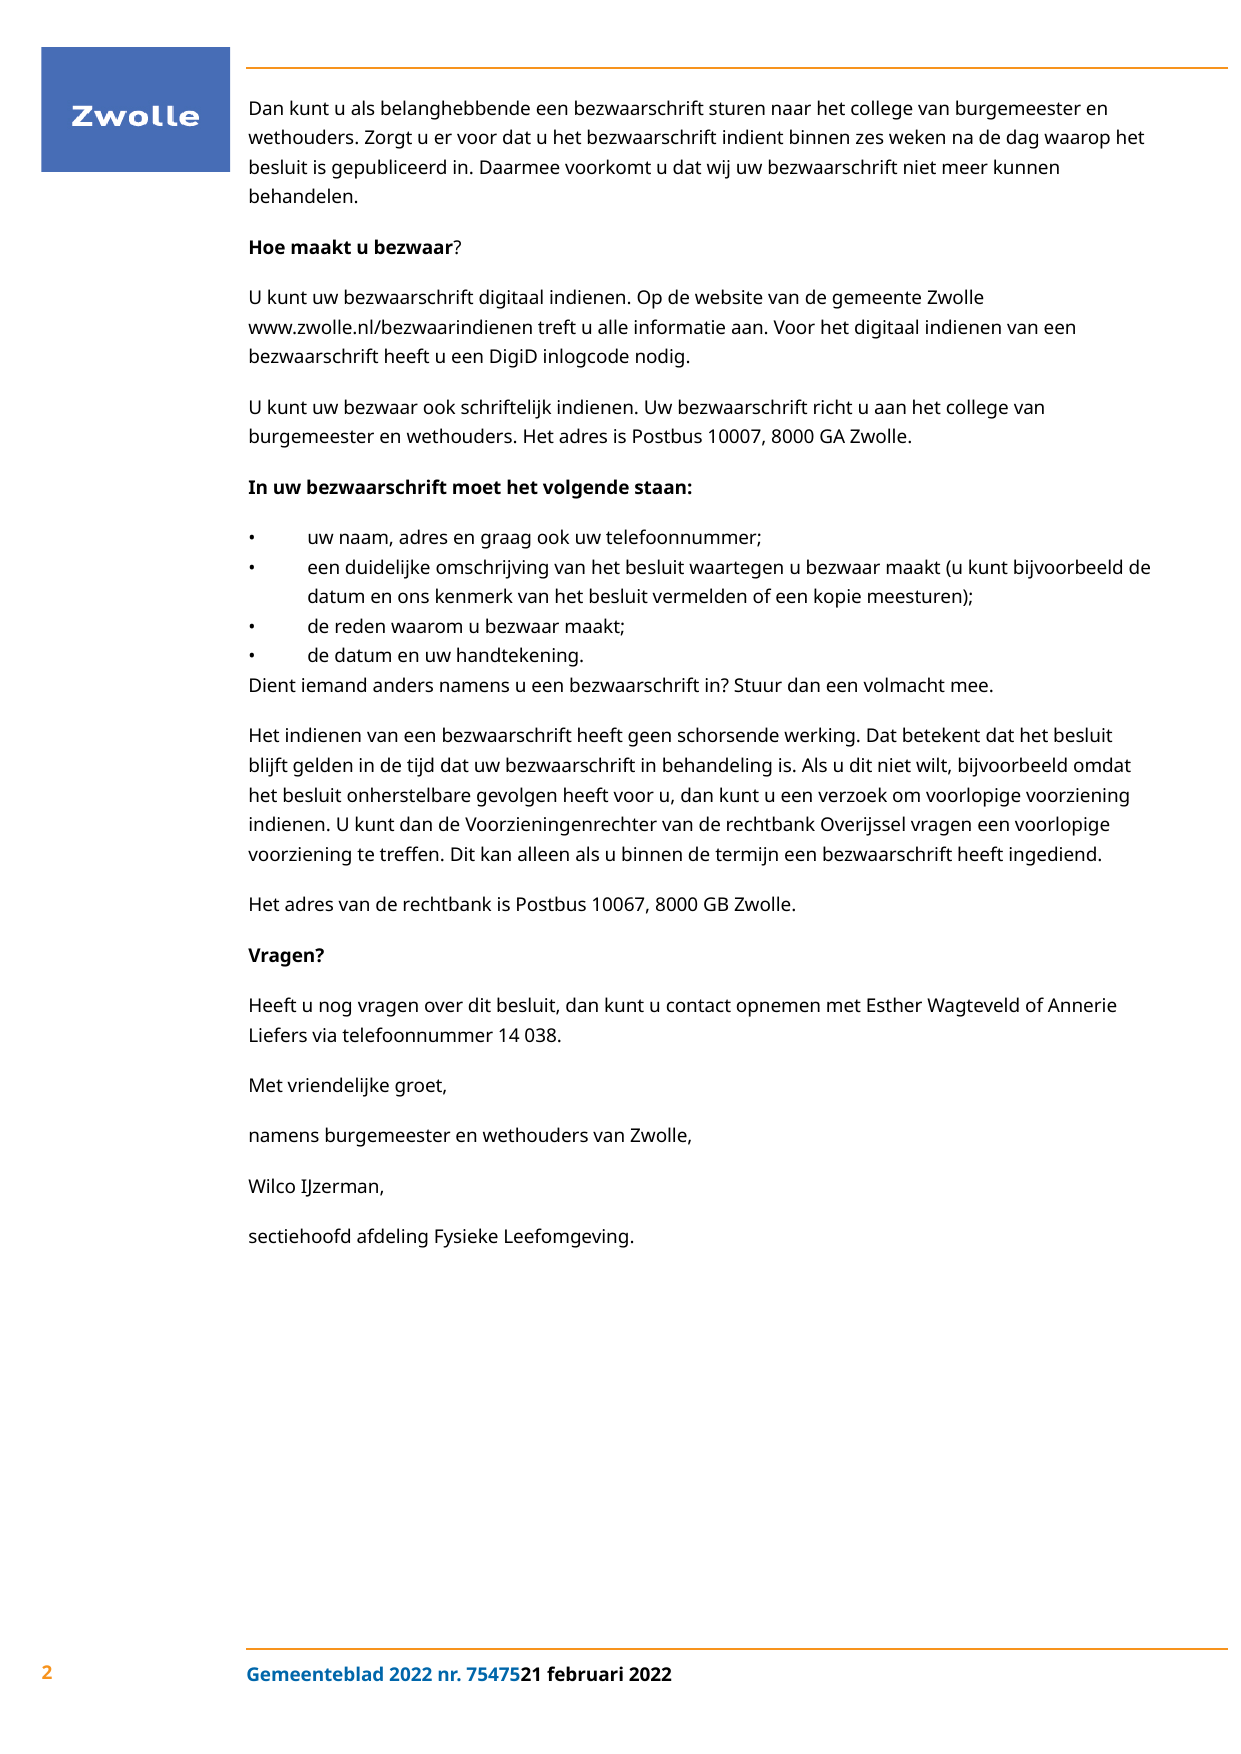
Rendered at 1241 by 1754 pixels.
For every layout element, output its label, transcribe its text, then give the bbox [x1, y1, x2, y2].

list de datum en uw handtekening. [248, 643, 1152, 668]
picture [41, 47, 231, 172]
text Wilco IJzerman, [248, 1173, 1152, 1199]
text In uw bezwaarschrift moet het volgende staan: [248, 474, 1152, 500]
text Dan kunt u als belanghebbende een bezwaarschrift sturen naar het college van burgemeester en wethouders. Zorgt u er voor dat u het bezwaarschrift indient binnen zes weken na de dag waarop het besluit is gepubliceerd in. Daarmee voorkomt u dat wij uw bezwaarschrift niet meer kunnen behandelen. [248, 95, 1152, 209]
text Het indienen van een bezwaarschrift heeft geen schorsende werking. Dat betekent dat het besluit blijft gelden in de tijd dat uw bezwaarschrift in behandeling is. Als u dit niet wilt, bijvoorbeeld omdat het besluit onherstelbare gevolgen heeft voor u, dan kunt u een verzoek om voorlopige voorziening indienen. U kunt dan de Voorzieningenrechter van de rechtbank Overijssel vragen een voorlopige voorziening te treffen. Dit kan alleen als u binnen de termijn een bezwaarschrift heeft ingediend. [248, 723, 1152, 867]
text sectiehoofd afdeling Fysieke Leefomgeving. [248, 1223, 1152, 1249]
list uw naam, adres en graag ook uw telefoonnummer; [248, 524, 1152, 550]
text Met vriendelijke groet, [248, 1072, 1152, 1098]
text Het adres van de rechtbank is Postbus 10067, 8000 GB Zwolle. [248, 891, 1152, 917]
text namens burgemeester en wethouders van Zwolle, [248, 1123, 1152, 1148]
list een duidelijke omschrijving van het besluit waartegen u bezwaar maakt (u kunt bijvoorbeeld de datum en ons kenmerk van het besluit vermelden of een kopie meesturen); [248, 554, 1152, 609]
text Heeft u nog vragen over dit besluit, dan kunt u contact opnemen met Esther Wagteveld of Annerie Liefers via telefoonnummer 14 038. [248, 992, 1152, 1048]
text Hoe maakt u bezwaar? [248, 234, 1152, 260]
text Vragen? [248, 942, 1152, 968]
text U kunt uw bezwaar ook schriftelijk indienen. Uw bezwaarschrift richt u aan het college van burgemeester en wethouders. Het adres is Postbus 10007, 8000 GA Zwolle. [248, 394, 1152, 449]
text U kunt uw bezwaarschrift digitaal indienen. Op de website van de gemeente Zwolle www.zwolle.nl/bezwaarindienen treft u alle informatie aan. Voor het digitaal indienen van een bezwaarschrift heeft u een DigiD inlogcode nodig. [248, 284, 1152, 369]
list de reden waarom u bezwaar maakt; [248, 613, 1152, 639]
text Dient iemand anders namens u een bezwaarschrift in? Stuur dan een volmacht mee. [248, 672, 1152, 698]
